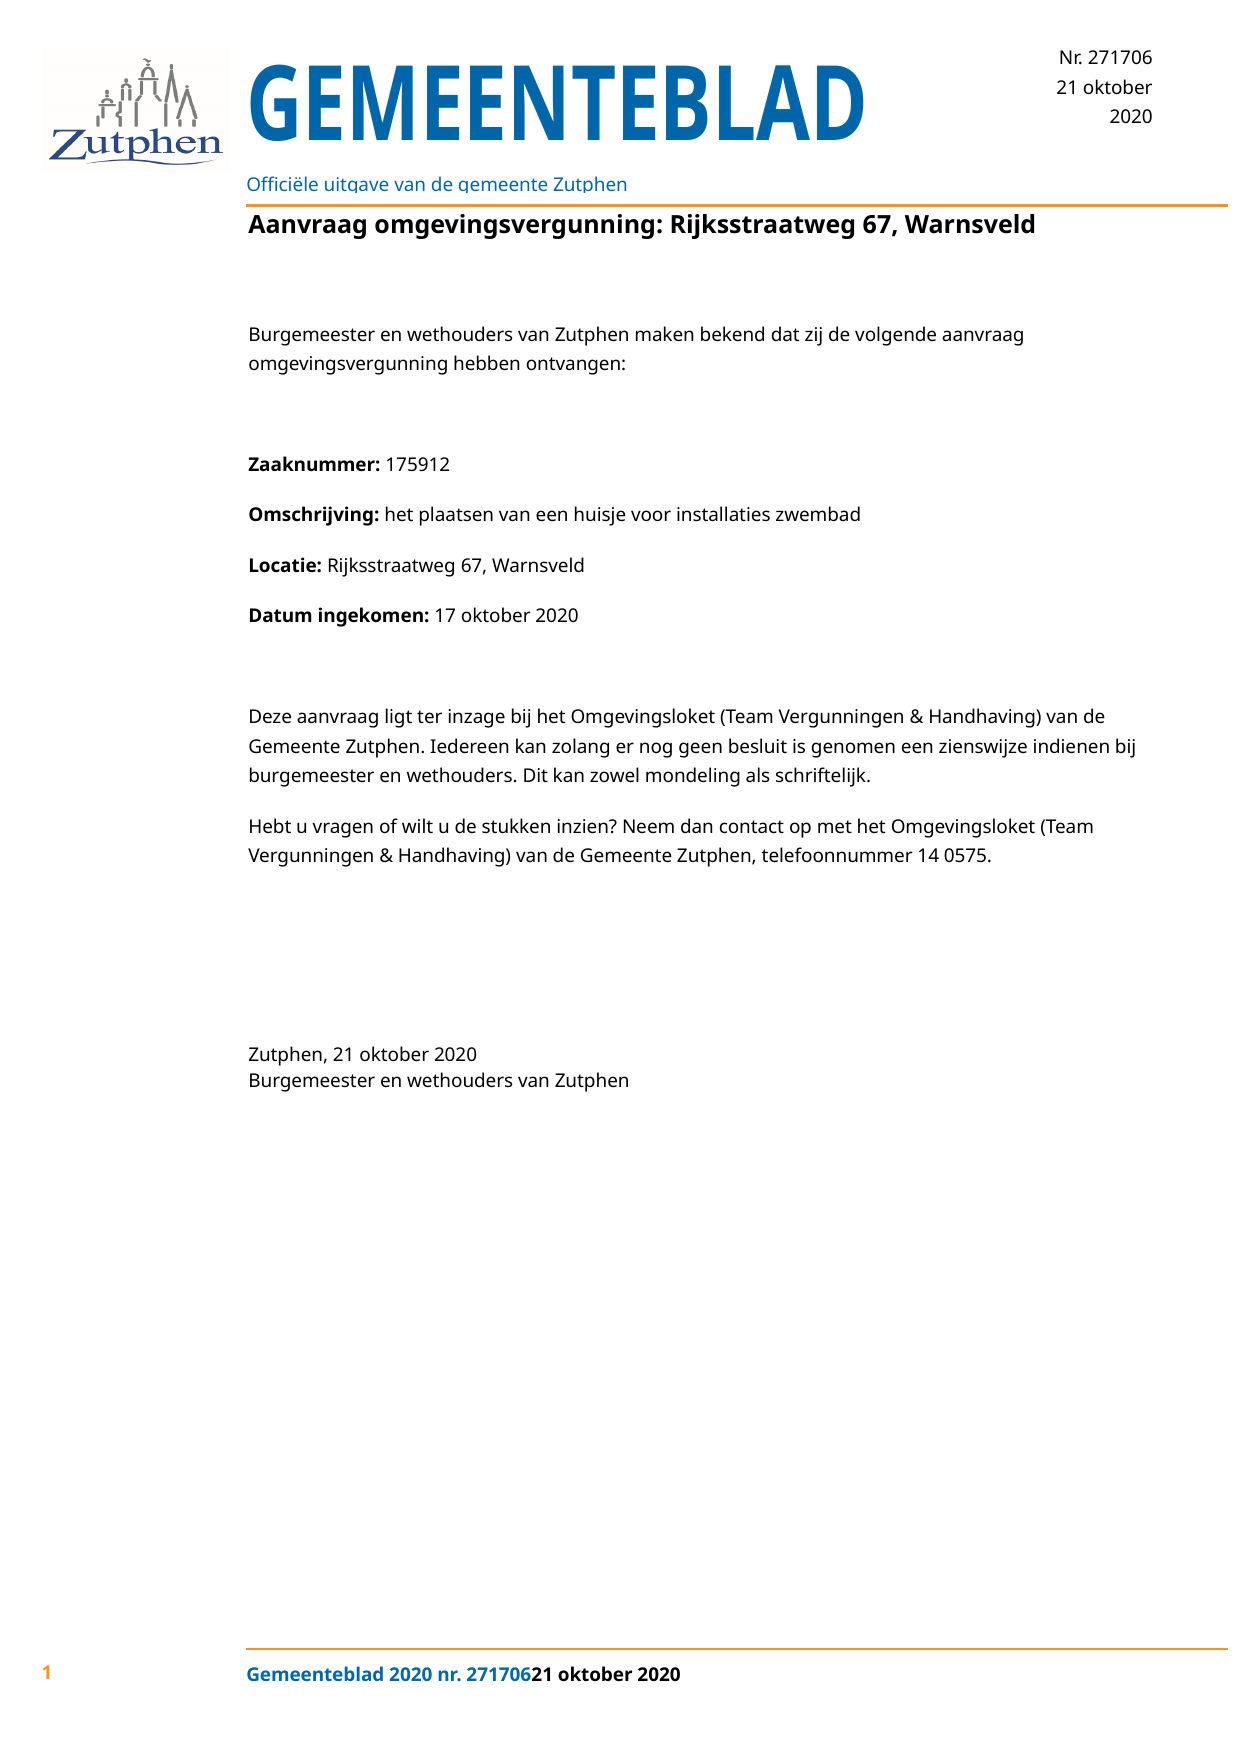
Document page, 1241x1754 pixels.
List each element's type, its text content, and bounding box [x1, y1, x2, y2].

text Aanvraag omgevingsvergunning: Rijksstraatweg 67, Warnsveld [248, 207, 1152, 241]
text Burgemeester en wethouders van Zutphen [248, 1067, 1152, 1093]
text Hebt u vragen of wilt u de stukken inzien? Neem dan contact op met het Omgevingsloket (Team Vergunningen & Handhaving) van de Gemeente Zutphen, telefoonnummer 14 0575. [248, 813, 1152, 868]
text Datum ingekomen: 17 oktober 2020 [248, 602, 1152, 628]
text Deze aanvraag ligt ter inzage bij het Omgevingsloket (Team Vergunningen & Handhaving) van de Gemeente Zutphen. Iedereen kan zolang er nog geen besluit is genomen een zienswijze indienen bij burgemeester en wethouders. Dit kan zowel mondeling als schriftelijk. [248, 703, 1152, 788]
text Zaaknummer: 175912 [248, 451, 1152, 477]
text Locatie: Rijksstraatweg 67, Warnsveld [248, 552, 1152, 578]
text Omschrijving: het plaatsen van een huisje voor installaties zwembad [248, 502, 1152, 527]
text Burgemeester en wethouders van Zutphen maken bekend dat zij de volgende aanvraag omgevingsvergunning hebben ontvangen: [248, 321, 1152, 376]
picture [41, 47, 231, 172]
text Zutphen, 21 oktober 2020 [248, 1041, 1152, 1067]
